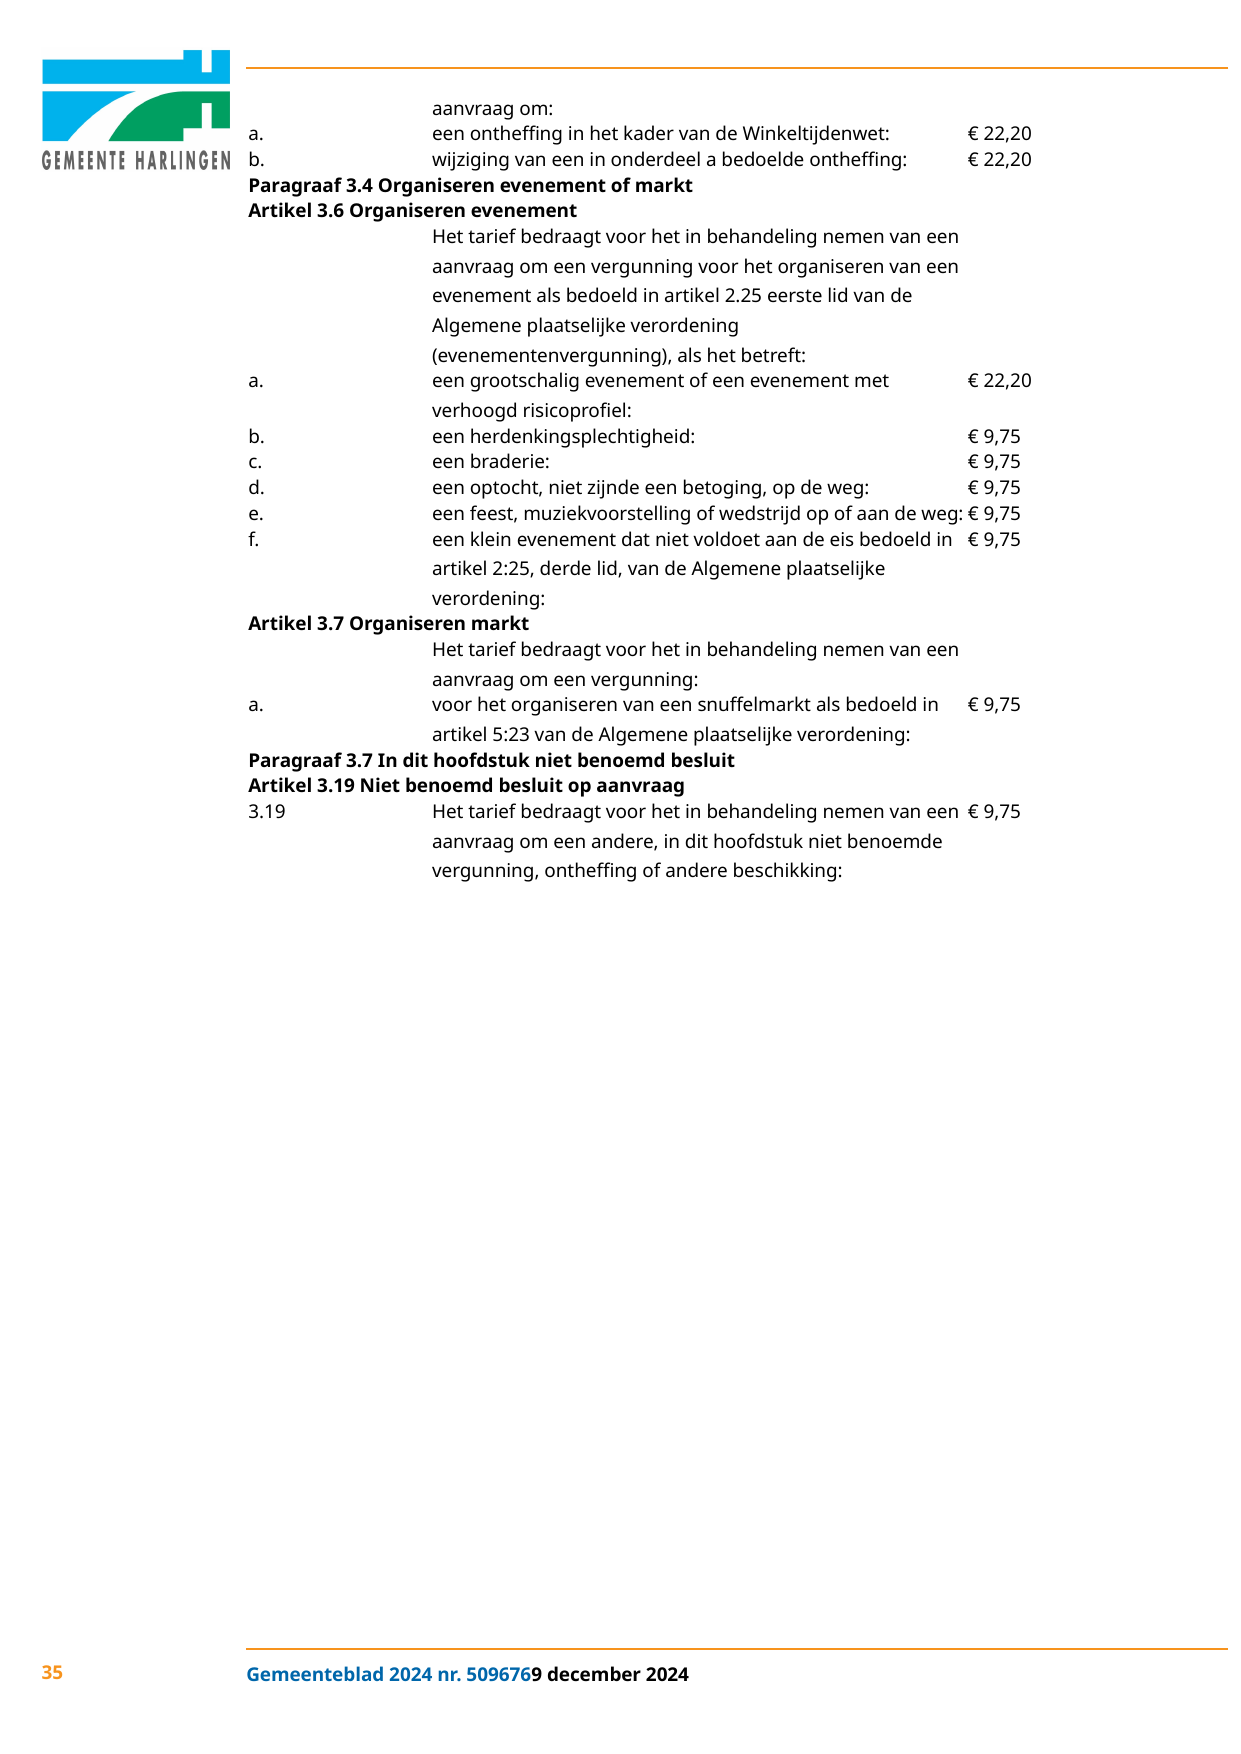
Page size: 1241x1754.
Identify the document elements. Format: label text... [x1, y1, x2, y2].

table_cell a. [248, 692, 432, 747]
table_cell een ontheffing in het kader van de Winkeltijdenwet: [432, 121, 968, 146]
table_cell a. [248, 121, 432, 146]
table_cell Het tarief bedraagt voor het in behandeling nemen van een aanvraag om een vergunning: [432, 636, 968, 692]
table_cell a. [248, 368, 432, 423]
table_cell aanvraag om: [432, 95, 968, 121]
table_cell Het tarief bedraagt voor het in behandeling nemen van een aanvraag om een vergunning voor het organiseren van een evenement als bedoeld in artikel 2.25 eerste lid van de Algemene plaatselijke verordening (evenementenvergunning), als het betreft: [432, 224, 968, 367]
table_cell een klein evenement dat niet voldoet aan de eis bedoeld in artikel 2:25, derde lid, van de Algemene plaatselijke verordening: [432, 526, 968, 611]
table_cell een herdenkingsplechtigheid: [432, 423, 968, 448]
picture [41, 47, 231, 172]
table_cell een optocht, niet zijnde een betoging, op de weg: [432, 474, 968, 500]
table_cell wijziging van een in onderdeel a bedoelde ontheffing: [432, 146, 968, 172]
table_cell € 9,75 [968, 423, 1152, 448]
table_cell c. [248, 449, 432, 474]
table_cell voor het organiseren van een snuffelmarkt als bedoeld in artikel 5:23 van de Algemene plaatselijke verordening: [432, 692, 968, 747]
table_cell b. [248, 146, 432, 172]
table_cell [248, 224, 432, 367]
table_cell [968, 224, 1152, 367]
table_cell een feest, muziekvoorstelling of wedstrijd op of aan de weg: [432, 500, 968, 526]
table_cell Artikel 3.6 Organiseren evenement [248, 198, 1152, 223]
table_cell € 9,75 [968, 449, 1152, 474]
table_cell e. [248, 500, 432, 526]
table_cell een grootschalig evenement of een evenement met verhoogd risicoprofiel: [432, 368, 968, 423]
table_cell Artikel 3.19 Niet benoemd besluit op aanvraag [248, 773, 1152, 798]
table_cell € 22,20 [968, 121, 1152, 146]
table_cell € 22,20 [968, 146, 1152, 172]
table_cell [248, 95, 432, 121]
table_cell € 9,75 [968, 799, 1152, 883]
table_cell [968, 636, 1152, 692]
table_cell € 22,20 [968, 368, 1152, 423]
table_cell € 9,75 [968, 474, 1152, 500]
table_cell b. [248, 423, 432, 448]
table_cell f. [248, 526, 432, 611]
table_cell € 9,75 [968, 692, 1152, 747]
table_cell € 9,75 [968, 500, 1152, 526]
table_cell Het tarief bedraagt voor het in behandeling nemen van een aanvraag om een andere, in dit hoofdstuk niet benoemde vergunning, ontheffing of andere beschikking: [432, 799, 968, 883]
table_cell [968, 95, 1152, 121]
table_cell een braderie: [432, 449, 968, 474]
table_cell d. [248, 474, 432, 500]
table_cell Paragraaf 3.4 Organiseren evenement of markt [248, 172, 1152, 198]
table_cell € 9,75 [968, 526, 1152, 611]
table_cell Artikel 3.7 Organiseren markt [248, 611, 1152, 636]
table_cell Paragraaf 3.7 In dit hoofdstuk niet benoemd besluit [248, 747, 1152, 773]
table_cell [248, 636, 432, 692]
table_cell 3.19 [248, 799, 432, 883]
